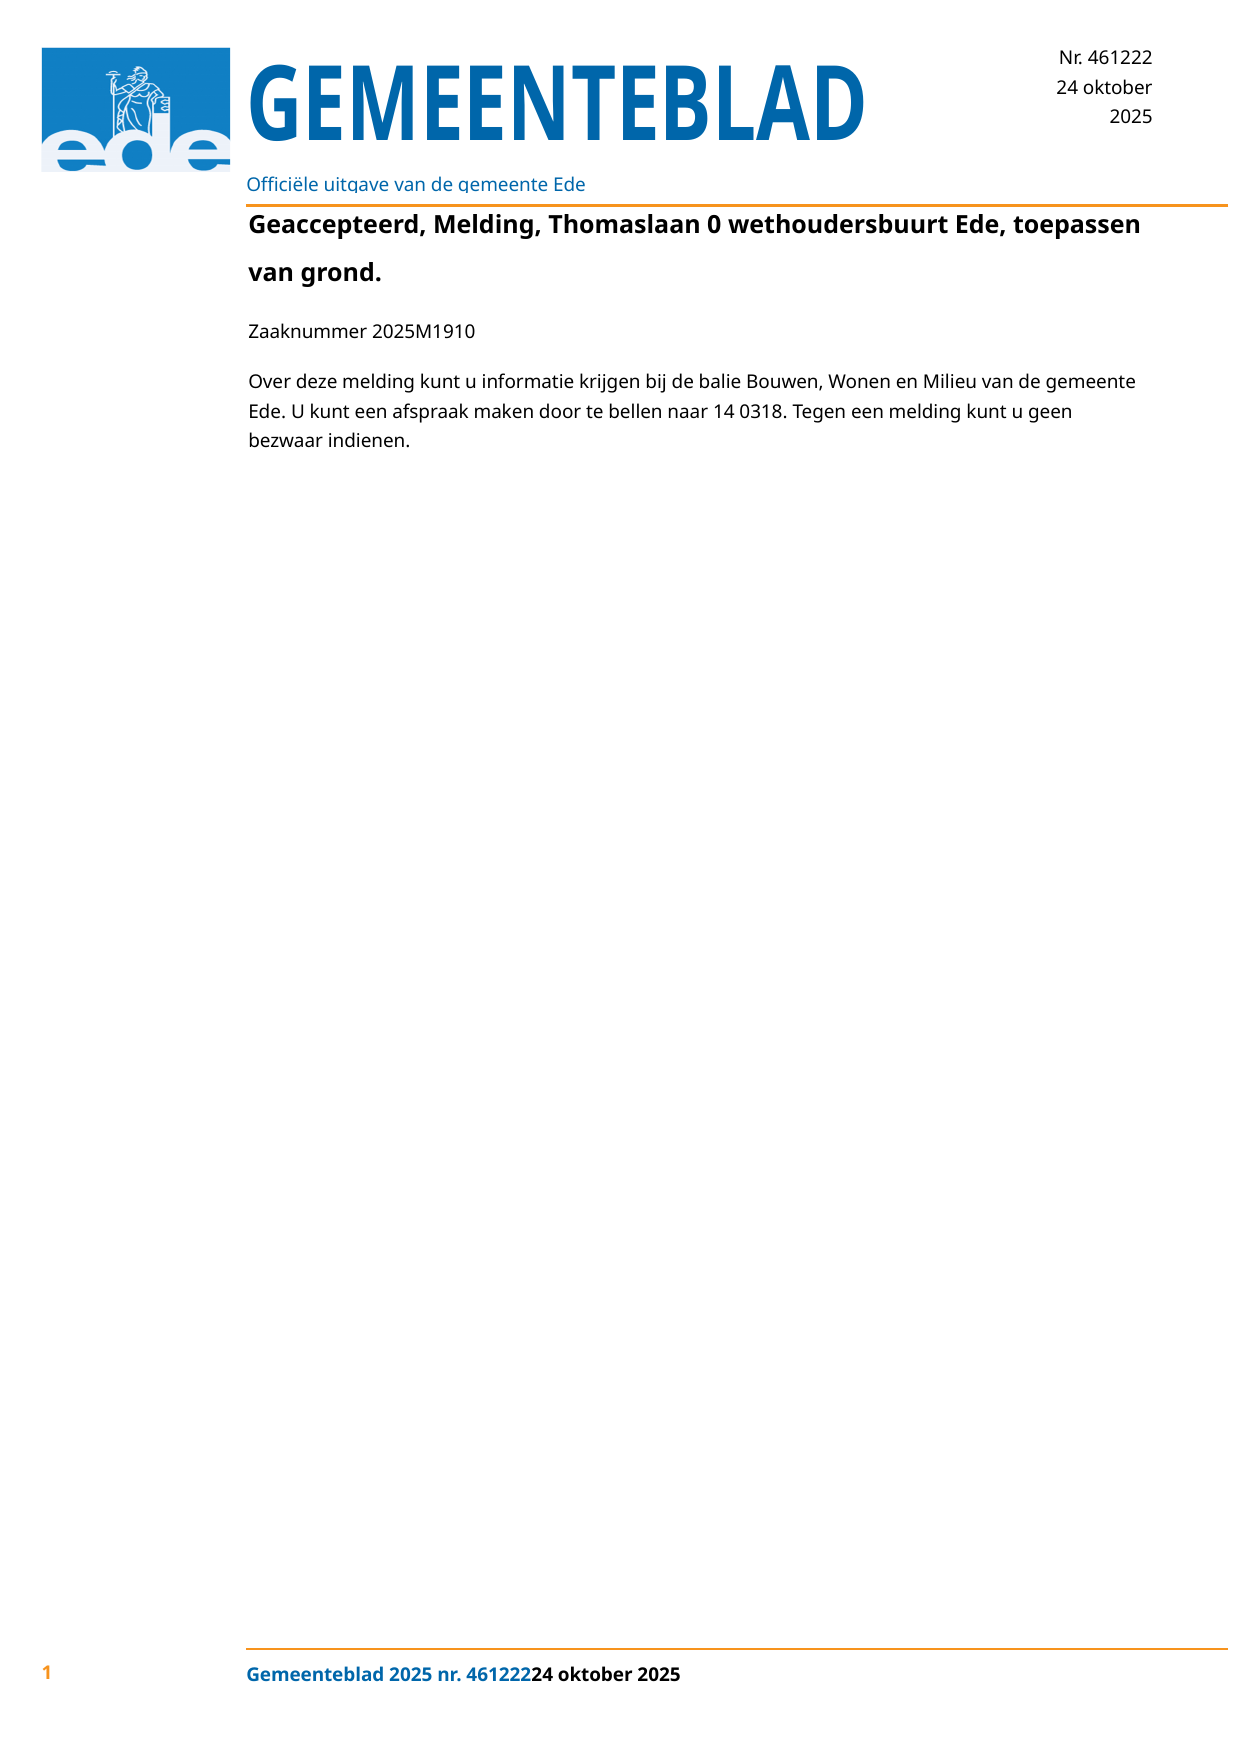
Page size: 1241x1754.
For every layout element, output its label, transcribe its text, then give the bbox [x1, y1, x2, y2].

text Zaaknummer 2025M1910 [248, 318, 1152, 344]
picture [41, 47, 231, 172]
text Over deze melding kunt u informatie krijgen bij de balie Bouwen, Wonen en Milieu van de gemeente Ede. U kunt een afspraak maken door te bellen naar 14 0318. Tegen een melding kunt u geen bezwaar indienen. [248, 368, 1152, 453]
text Geaccepteerd, Melding, Thomaslaan 0 wethoudersbuurt Ede, toepassen van grond. [248, 207, 1152, 288]
